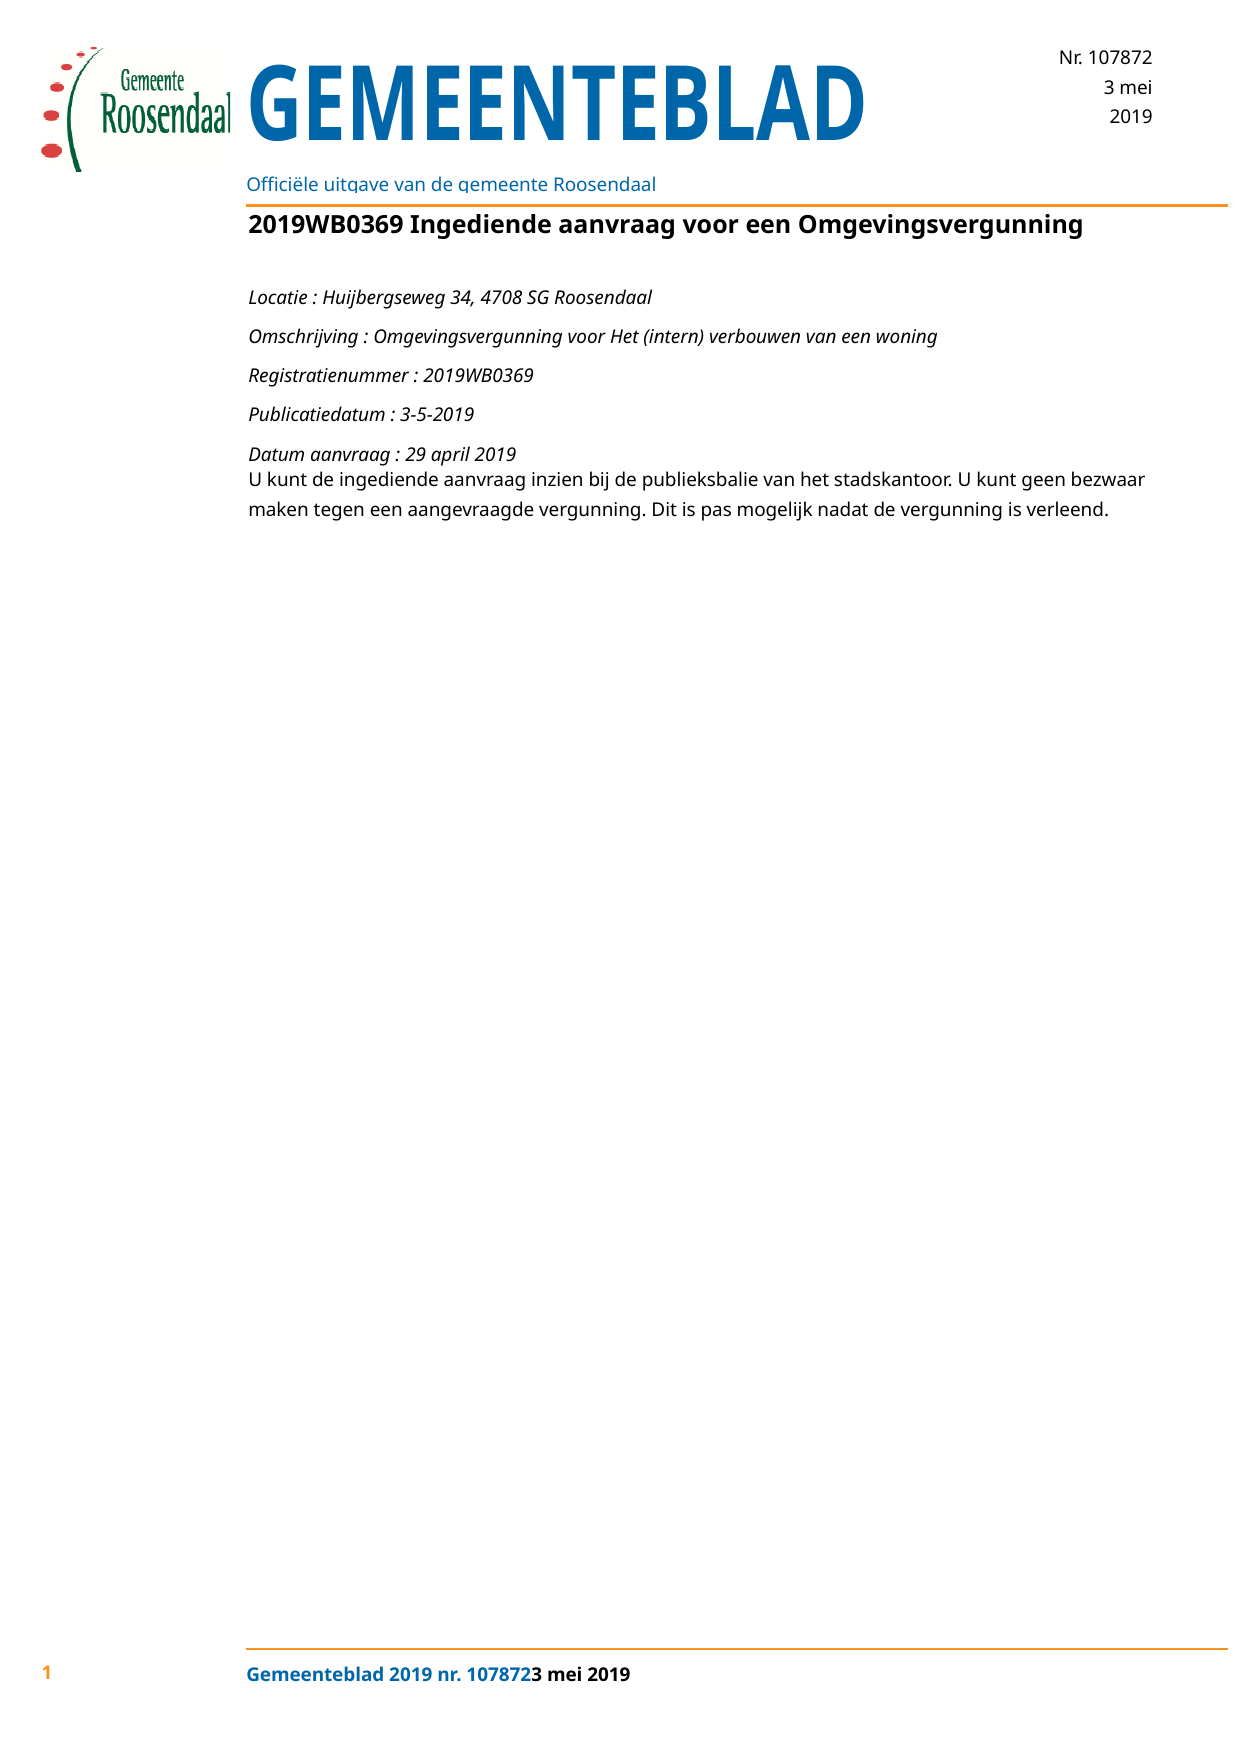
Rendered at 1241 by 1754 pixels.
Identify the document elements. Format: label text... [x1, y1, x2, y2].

text Locatie : Huijbergseweg 34, 4708 SG Roosendaal [248, 284, 1152, 309]
text Datum aanvraag : 29 april 2019 [248, 441, 1152, 467]
text Omschrijving : Omgevingsvergunning voor Het (intern) verbouwen van een woning [248, 323, 1152, 349]
text U kunt de ingediende aanvraag inzien bij de publieksbalie van het stadskantoor. U kunt geen bezwaar maken tegen een aangevraagde vergunning. Dit is pas mogelijk nadat de vergunning is verleend. [248, 467, 1152, 522]
text Publicatiedatum : 3-5-2019 [248, 402, 1152, 427]
picture [41, 47, 231, 172]
text Registratienummer : 2019WB0369 [248, 362, 1152, 388]
text 2019WB0369 Ingediende aanvraag voor een Omgevingsvergunning [248, 207, 1152, 241]
